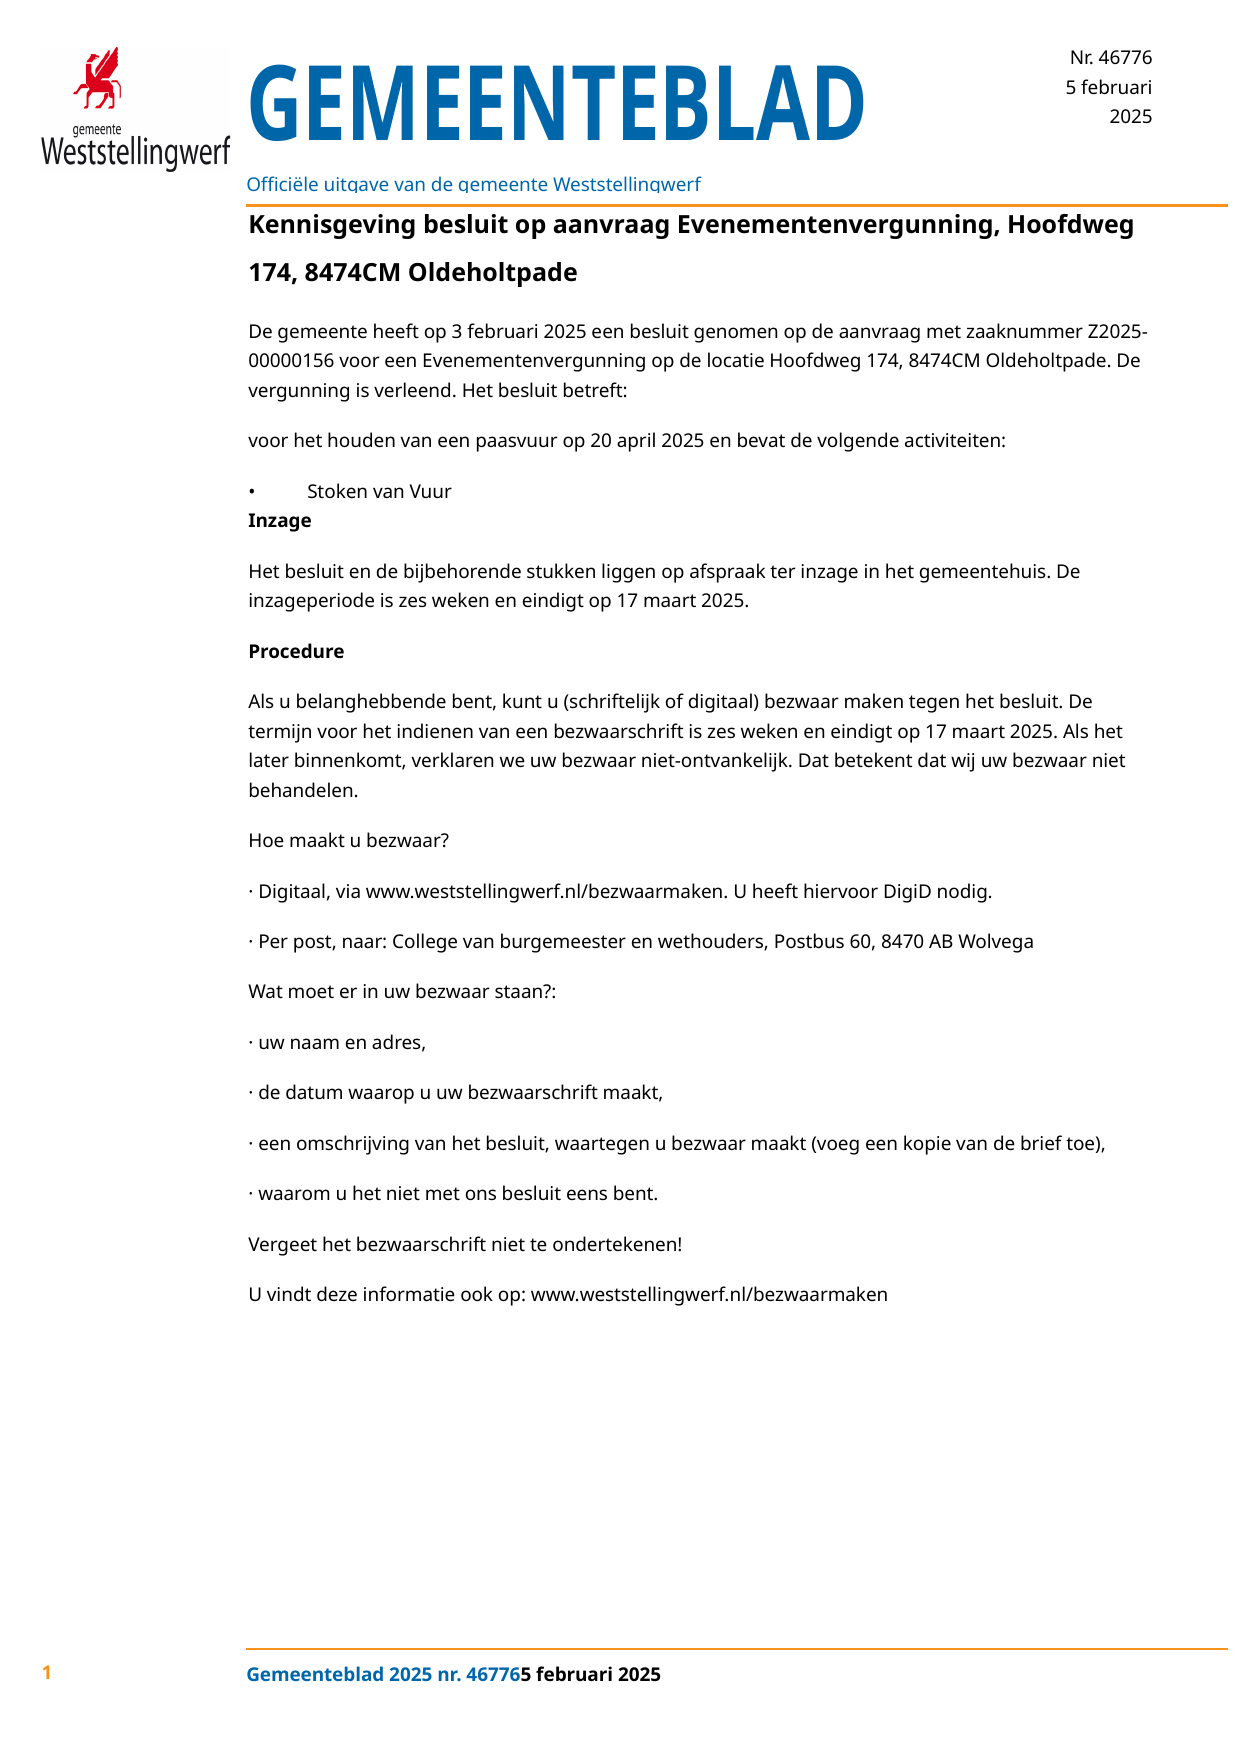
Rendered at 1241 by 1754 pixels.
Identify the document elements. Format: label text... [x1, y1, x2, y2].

text · een omschrijving van het besluit, waartegen u bezwaar maakt (voeg een kopie van de brief toe), [248, 1130, 1152, 1156]
text Vergeet het bezwaarschrift niet te ondertekenen! [248, 1231, 1152, 1257]
text · waarom u het niet met ons besluit eens bent. [248, 1180, 1152, 1206]
text · uw naam en adres, [248, 1029, 1152, 1055]
text Inzage [248, 507, 1152, 533]
text U vindt deze informatie ook op: www.weststellingwerf.nl/bezwaarmaken [248, 1281, 1152, 1307]
text De gemeente heeft op 3 februari 2025 een besluit genomen op de aanvraag met zaaknummer Z2025-00000156 voor een Evenementenvergunning op de locatie Hoofdweg 174, 8474CM Oldeholtpade. De vergunning is verleend. Het besluit betreft: [248, 318, 1152, 403]
text Wat moet er in uw bezwaar staan?: [248, 979, 1152, 1004]
text Kennisgeving besluit op aanvraag Evenementenvergunning, Hoofdweg 174, 8474CM Oldeholtpade [248, 207, 1152, 288]
text Als u belanghebbende bent, kunt u (schriftelijk of digitaal) bezwaar maken tegen het besluit. De termijn voor het indienen van een bezwaarschrift is zes weken en eindigt op 17 maart 2025. Als het later binnenkomt, verklaren we uw bezwaar niet-ontvankelijk. Dat betekent dat wij uw bezwaar niet behandelen. [248, 688, 1152, 803]
list Stoken van Vuur [248, 478, 1152, 504]
text Hoe maakt u bezwaar? [248, 827, 1152, 853]
text · Per post, naar: College van burgemeester en wethouders, Postbus 60, 8470 AB Wolvega [248, 928, 1152, 954]
text · Digitaal, via www.weststellingwerf.nl/bezwaarmaken. U heeft hiervoor DigiD nodig. [248, 878, 1152, 904]
picture [41, 47, 231, 172]
text Procedure [248, 638, 1152, 664]
text · de datum waarop u uw bezwaarschrift maakt, [248, 1079, 1152, 1105]
text voor het houden van een paasvuur op 20 april 2025 en bevat de volgende activiteiten: [248, 427, 1152, 453]
text Het besluit en de bijbehorende stukken liggen op afspraak ter inzage in het gemeentehuis. De inzageperiode is zes weken en eindigt op 17 maart 2025. [248, 558, 1152, 613]
